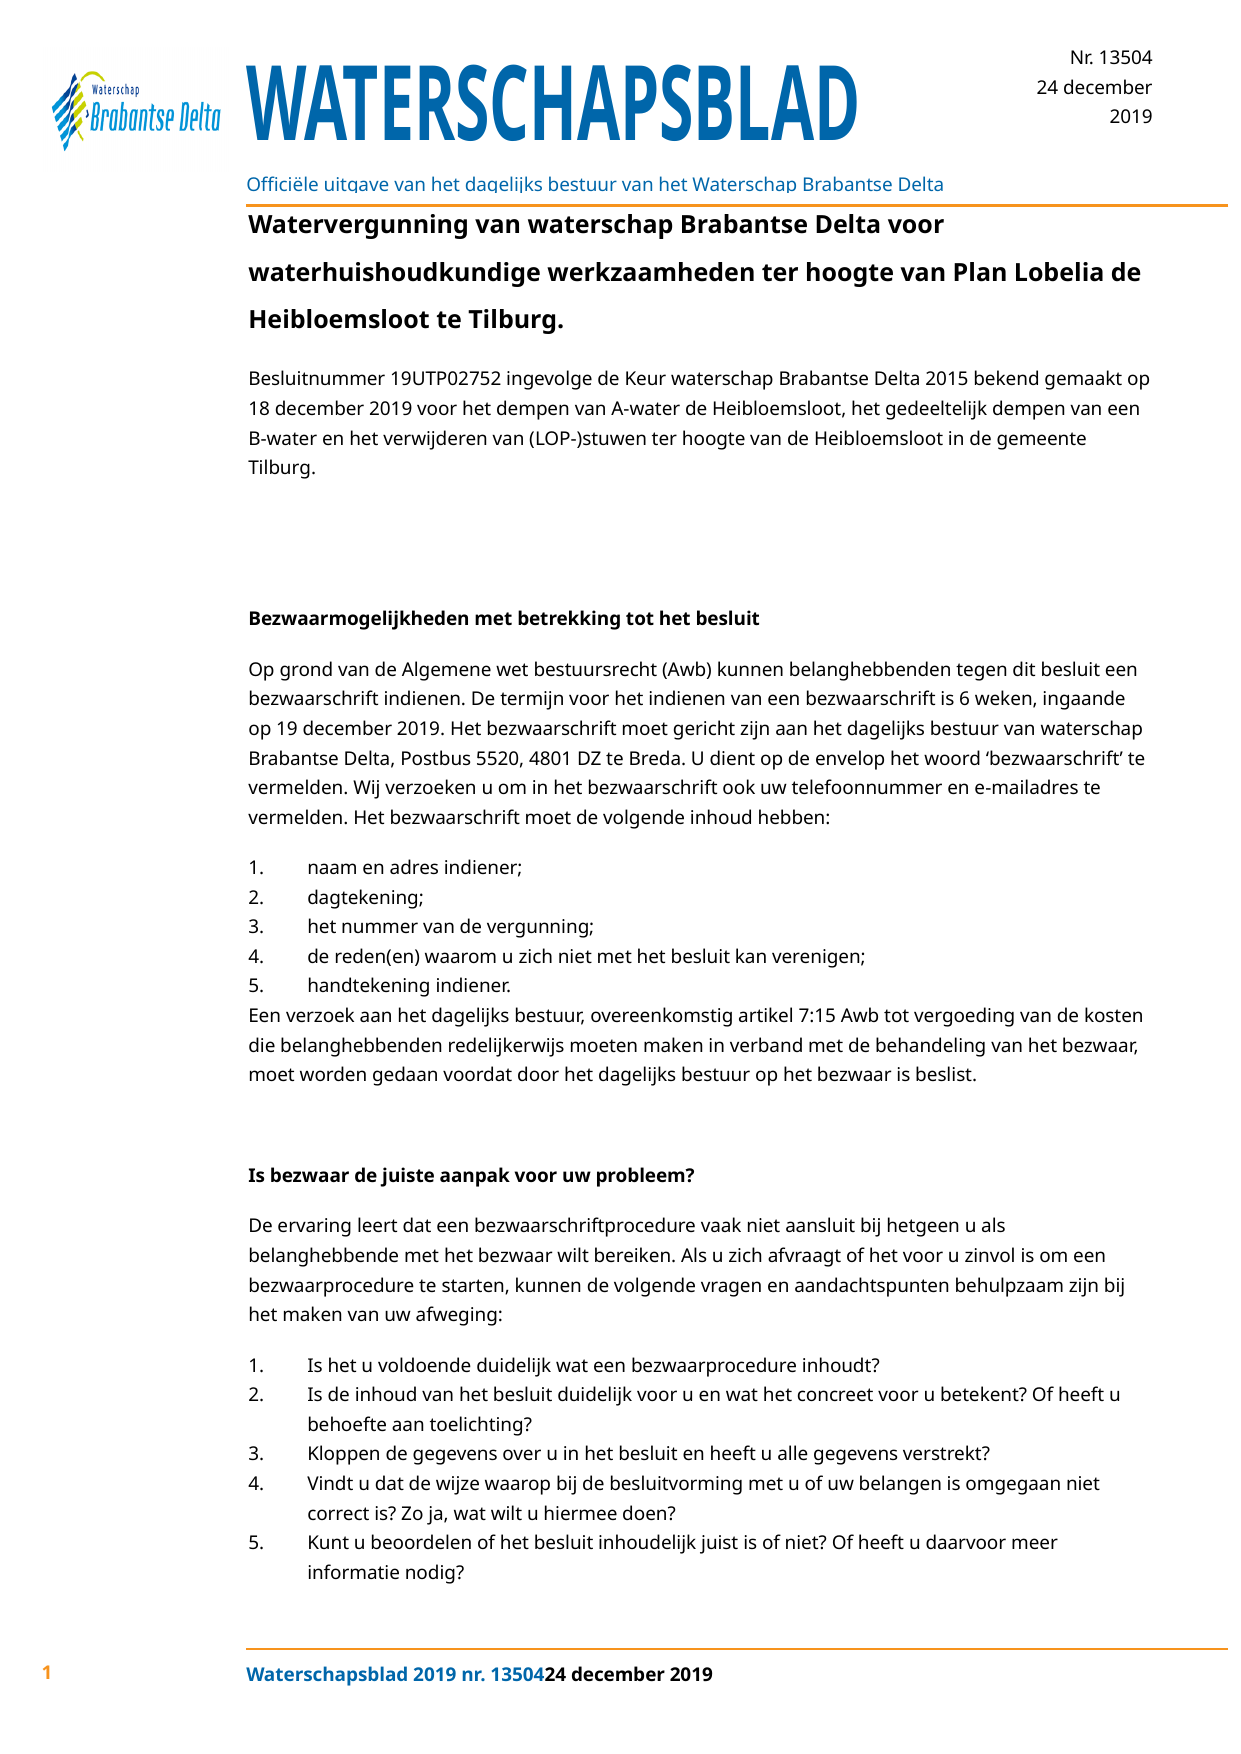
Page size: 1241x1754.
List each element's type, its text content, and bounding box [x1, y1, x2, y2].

text De ervaring leert dat een bezwaarschriftprocedure vaak niet aansluit bij hetgeen u als belanghebbende met het bezwaar wilt bereiken. Als u zich afvraagt of het voor u zinvol is om een bezwaarprocedure te starten, kunnen de volgende vragen en aandachtspunten behulpzaam zijn bij het maken van uw afweging: [248, 1213, 1152, 1327]
text Besluitnummer 19UTP02752 ingevolge de Keur waterschap Brabantse Delta 2015 bekend gemaakt op 18 december 2019 voor het dempen van A-water de Heibloemsloot, het gedeeltelijk dempen van een B-water en het verwijderen van (LOP-)stuwen ter hoogte van de Heibloemsloot in de gemeente Tilburg. [248, 366, 1152, 480]
list het nummer van de vergunning; [248, 913, 1152, 939]
text Op grond van de Algemene wet bestuursrecht (Awb) kunnen belanghebbenden tegen dit besluit een bezwaarschrift indienen. De termijn voor het indienen van een bezwaarschrift is 6 weken, ingaande op 19 december 2019. Het bezwaarschrift moet gericht zijn aan het dagelijks bestuur van waterschap Brabantse Delta, Postbus 5520, 4801 DZ te Breda. U dient op de envelop het woord ‘bezwaarschrift’ te vermelden. Wij verzoeken u om in het bezwaarschrift ook uw telefoonnummer en e‑mailadres te vermelden. Het bezwaarschrift moet de volgende inhoud hebben: [248, 656, 1152, 829]
text Watervergunning van waterschap Brabantse Delta voor waterhuishoudkundige werkzaamheden ter hoogte van Plan Lobelia de Heibloemsloot te Tilburg. [248, 207, 1152, 336]
list Is het u voldoende duidelijk wat een bezwaarprocedure inhoudt? [248, 1352, 1152, 1377]
text Een verzoek aan het dagelijks bestuur, overeenkomstig artikel 7:15 Awb tot vergoeding van de kosten die belanghebbenden redelijkerwijs moeten maken in verband met de behandeling van het bezwaar, moet worden gedaan voordat door het dagelijks bestuur op het bezwaar is beslist. [248, 1002, 1152, 1087]
list Kunt u beoordelen of het besluit inhoudelijk juist is of niet? Of heeft u daarvoor meer informatie nodig? [248, 1529, 1152, 1584]
list de reden(en) waarom u zich niet met het besluit kan verenigen; [248, 943, 1152, 969]
text Is bezwaar de juiste aanpak voor uw probleem? [248, 1162, 1152, 1188]
list naam en adres indiener; [248, 854, 1152, 880]
picture [41, 47, 231, 172]
list Is de inhoud van het besluit duidelijk voor u en wat het concreet voor u betekent? Of heeft u behoefte aan toelichting? [248, 1381, 1152, 1437]
list dagtekening; [248, 884, 1152, 909]
list handtekening indiener. [248, 973, 1152, 998]
list Vindt u dat de wijze waarop bij de besluitvorming met u of uw belangen is omgegaan niet correct is? Zo ja, wat wilt u hiermee doen? [248, 1470, 1152, 1525]
text Bezwaarmogelijkheden met betrekking tot het besluit [248, 606, 1152, 631]
list Kloppen de gegevens over u in het besluit en heeft u alle gegevens verstrekt? [248, 1441, 1152, 1466]
